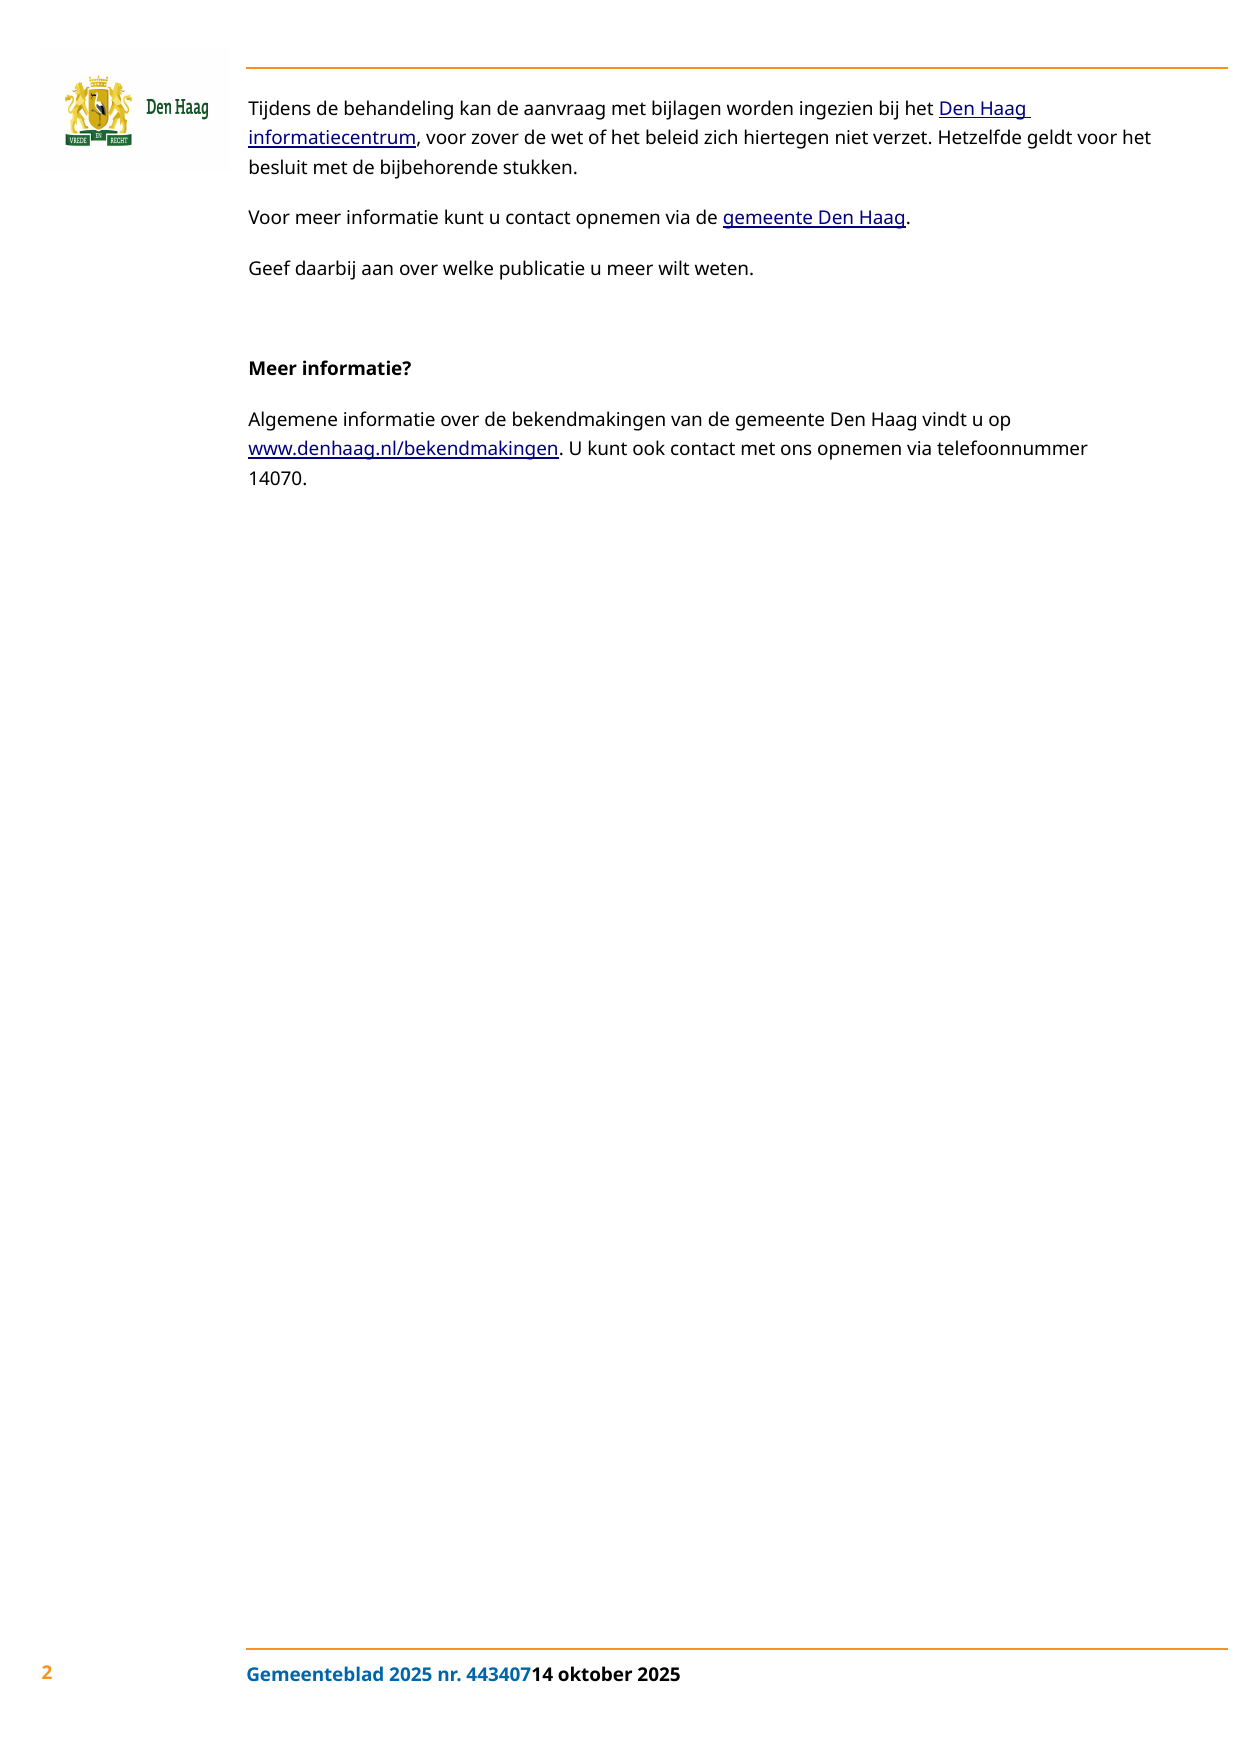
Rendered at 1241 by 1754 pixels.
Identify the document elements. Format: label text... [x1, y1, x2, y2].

text Algemene informatie over de bekendmakingen van de gemeente Den Haag vindt u op www.denhaag.nl/bekendmakingen. U kunt ook contact met ons opnemen via telefoonnummer 14070. [248, 406, 1152, 491]
picture [41, 47, 231, 172]
text Tijdens de behandeling kan de aanvraag met bijlagen worden ingezien bij het Den Haag informatiecentrum, voor zover de wet of het beleid zich hiertegen niet verzet. Hetzelfde geldt voor het besluit met de bijbehorende stukken. [248, 95, 1152, 180]
text Voor meer informatie kunt u contact opnemen via de gemeente Den Haag. [248, 204, 1152, 230]
text Geef daarbij aan over welke publicatie u meer wilt weten. [248, 255, 1152, 281]
text Meer informatie? [248, 356, 1152, 381]
